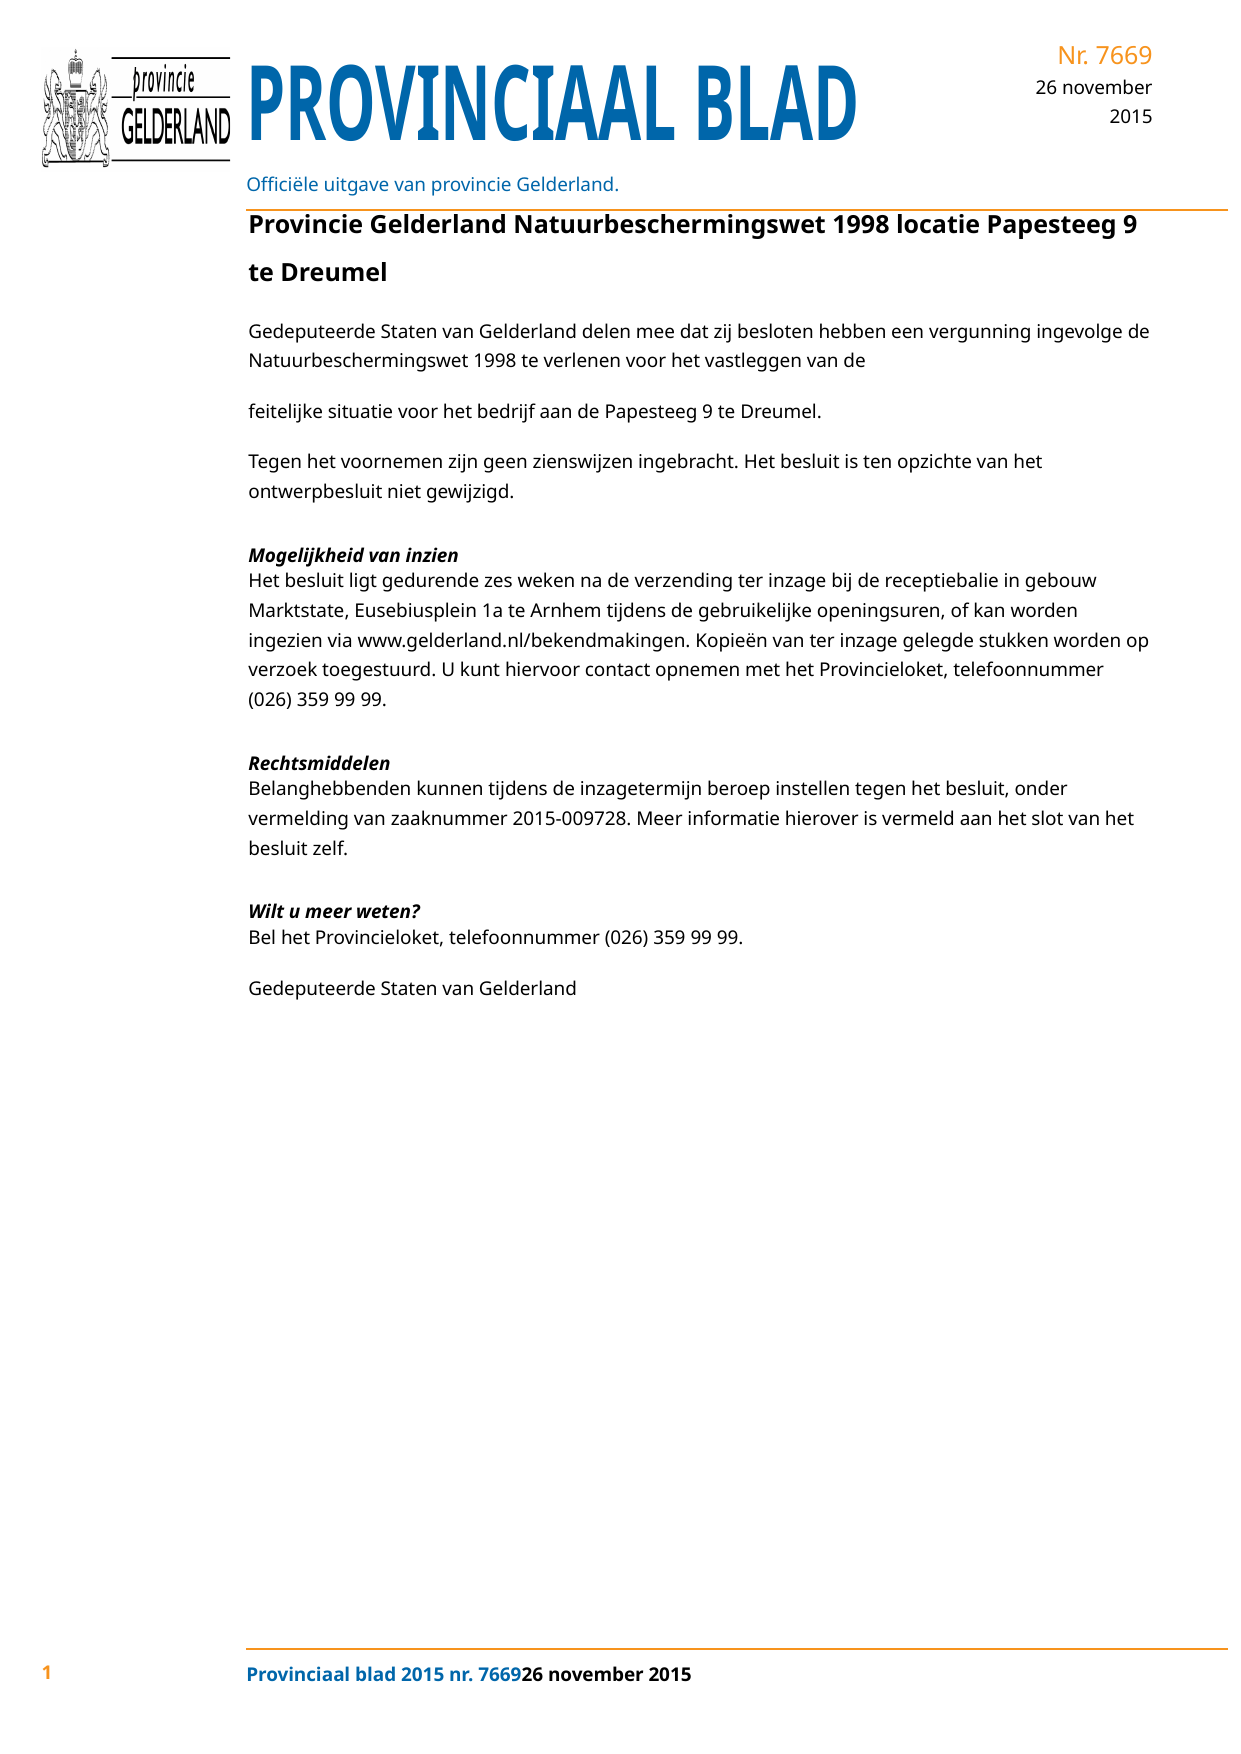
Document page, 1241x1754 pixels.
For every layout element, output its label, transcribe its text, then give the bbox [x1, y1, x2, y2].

text Het besluit ligt gedurende zes weken na de verzending ter inzage bij de receptiebalie in gebouw Marktstate, Eusebiusplein 1a te Arnhem tijdens de gebruikelijke openingsuren, of kan worden ingezien via www.gelderland.nl/bekendmakingen. Kopieën van ter inzage gelegde stukken worden op verzoek toegestuurd. U kunt hiervoor contact opnemen met het Provincieloket, telefoonnummer (026) 359 99 99. [248, 568, 1152, 712]
text Wilt u meer weten? [248, 899, 1152, 924]
picture [41, 47, 231, 172]
text Mogelijkheid van inzien [248, 542, 1152, 568]
text Provincie Gelderland Natuurbeschermingswet 1998 locatie Papesteeg 9 te Dreumel [248, 211, 1152, 288]
text Gedeputeerde Staten van Gelderland delen mee dat zij besloten hebben een vergunning ingevolge de Natuurbeschermingswet 1998 te verlenen voor het vastleggen van de [248, 318, 1152, 373]
text Gedeputeerde Staten van Gelderland [248, 975, 1152, 1001]
text Rechtsmiddelen [248, 750, 1152, 776]
text Tegen het voornemen zijn geen zienswijzen ingebracht. Het besluit is ten opzichte van het ontwerpbesluit niet gewijzigd. [248, 448, 1152, 504]
text Belanghebbenden kunnen tijdens de inzagetermijn beroep instellen tegen het besluit, onder vermelding van zaaknummer 2015-009728. Meer informatie hierover is vermeld aan het slot van het besluit zelf. [248, 776, 1152, 861]
text Bel het Provincieloket, telefoonnummer (026) 359 99 99. [248, 924, 1152, 950]
text feitelijke situatie voor het bedrijf aan de Papesteeg 9 te Dreumel. [248, 398, 1152, 424]
